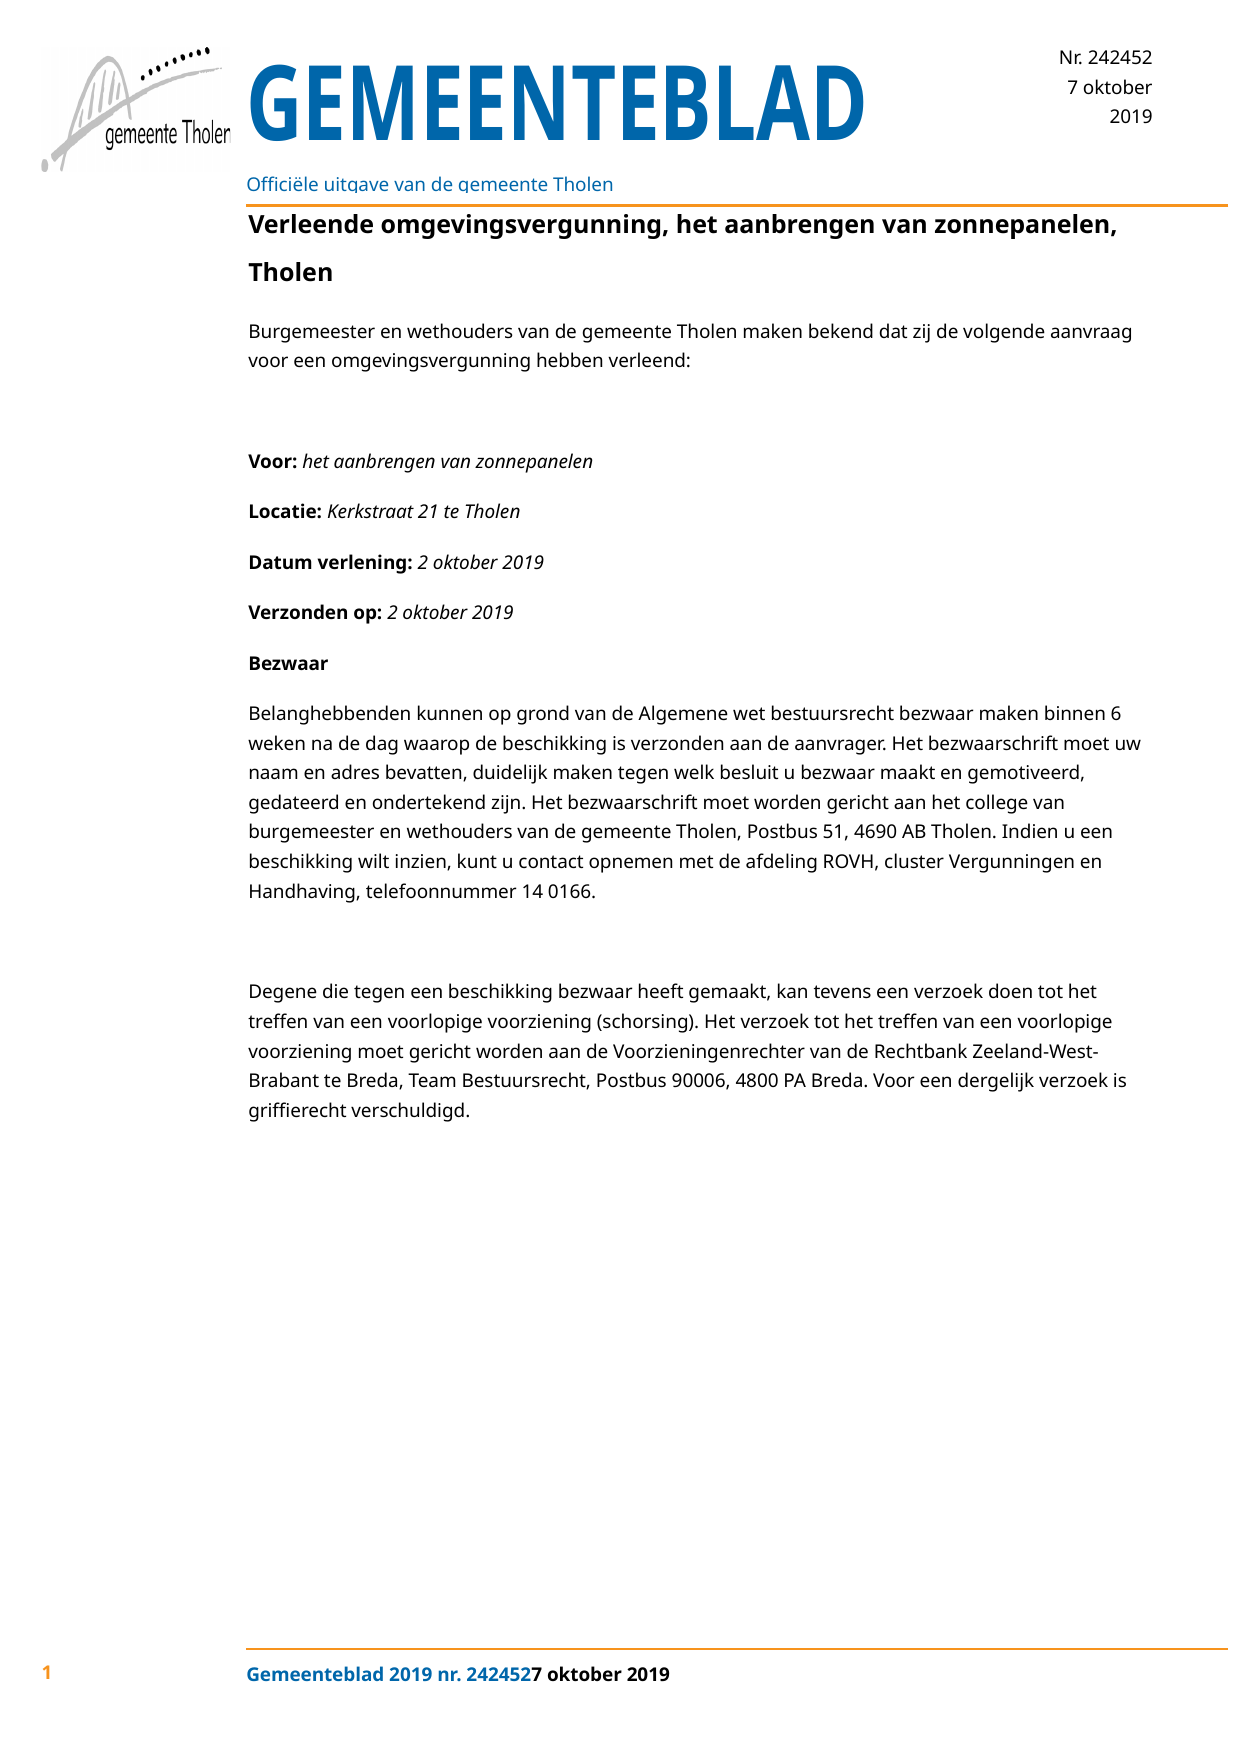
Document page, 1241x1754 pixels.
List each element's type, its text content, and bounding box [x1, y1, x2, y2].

text Locatie: Kerkstraat 21 te Tholen [248, 499, 1152, 524]
text Voor: het aanbrengen van zonnepanelen [248, 448, 1152, 474]
text Degene die tegen een beschikking bezwaar heeft gemaakt, kan tevens een verzoek doen tot het treffen van een voorlopige voorziening (schorsing). Het verzoek tot het treffen van een voorlopige voorziening moet gericht worden aan de Voorzieningenrechter van de Rechtbank Zeeland-West-Brabant te Breda, Team Bestuursrecht, Postbus 90006, 4800 PA Breda. Voor een dergelijk verzoek is griffierecht verschuldigd. [248, 979, 1152, 1123]
text Datum verlening: 2 oktober 2019 [248, 549, 1152, 575]
text Verleende omgevingsvergunning, het aanbrengen van zonnepanelen, Tholen [248, 207, 1152, 288]
text Burgemeester en wethouders van de gemeente Tholen maken bekend dat zij de volgende aanvraag voor een omgevingsvergunning hebben verleend: [248, 318, 1152, 373]
picture [41, 47, 231, 172]
text Bezwaar [248, 650, 1152, 676]
text Belanghebbenden kunnen op grond van de Algemene wet bestuursrecht bezwaar maken binnen 6 weken na de dag waarop de beschikking is verzonden aan de aanvrager. Het bezwaarschrift moet uw naam en adres bevatten, duidelijk maken tegen welk besluit u bezwaar maakt en gemotiveerd, gedateerd en ondertekend zijn. Het bezwaarschrift moet worden gericht aan het college van burgemeester en wethouders van de gemeente Tholen, Postbus 51, 4690 AB Tholen. Indien u een beschikking wilt inzien, kunt u contact opnemen met de afdeling ROVH, cluster Vergunningen en Handhaving, telefoonnummer 14 0166. [248, 700, 1152, 904]
text Verzonden op: 2 oktober 2019 [248, 599, 1152, 625]
